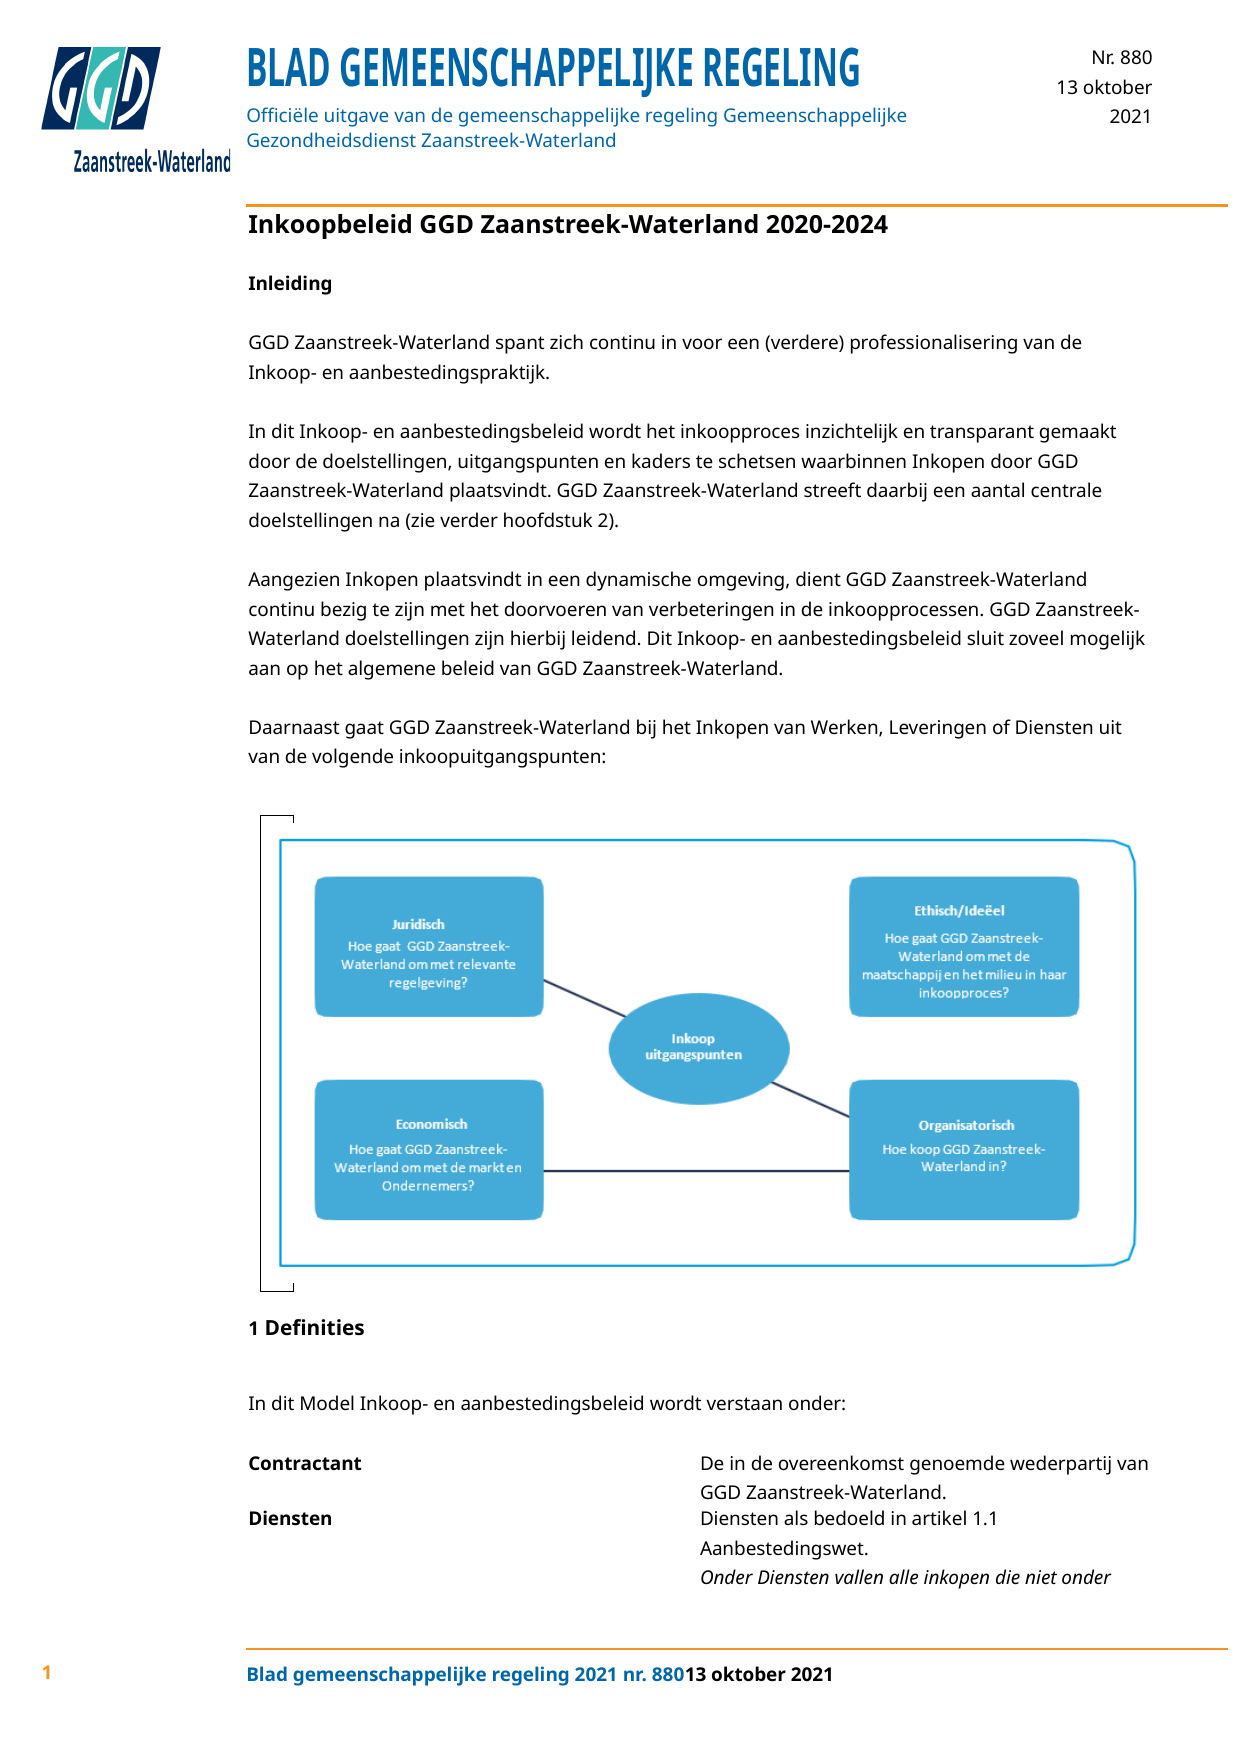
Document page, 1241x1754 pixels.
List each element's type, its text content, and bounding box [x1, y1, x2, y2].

text Inkoopbeleid GGD Zaanstreek-Waterland 2020-2024 [248, 207, 1152, 241]
text 1 Definities [248, 1313, 1152, 1341]
table_header De in de overeenkomst genoemde wederpartij vanGGD Zaanstreek-Waterland. [700, 1450, 1152, 1505]
text In dit Model Inkoop- en aanbestedingsbeleid wordt verstaan onder: [248, 1391, 1152, 1416]
text In dit Inkoop- en aanbestedingsbeleid wordt het inkoopproces inzichtelijk en transparant gemaakt door de doelstellingen, uitgangspunten en kaders te schetsen waarbinnen Inkopen door GGD Zaanstreek-Waterland plaatsvindt. GGD Zaanstreek-Waterland streeft daarbij een aantal centrale doelstellingen na (zie verder hoofdstuk 2). [248, 418, 1152, 533]
picture [41, 47, 231, 172]
table_header Contractant [248, 1450, 700, 1505]
table_cell Diensten als bedoeld in artikel 1.1 Aanbestedingswet. Onder Diensten vallen alle inkopen die niet onder [700, 1505, 1152, 1590]
text Inleiding [248, 270, 1152, 296]
picture [268, 823, 1149, 1283]
table_cell Diensten [248, 1505, 700, 1590]
text GGD Zaanstreek-Waterland spant zich continu in voor een (verdere) professionalisering van de Inkoop- en aanbestedingspraktijk. [248, 329, 1152, 385]
text Daarnaast gaat GGD Zaanstreek-Waterland bij het Inkopen van Werken, Leveringen of Diensten uit van de volgende inkoopuitgangspunten: [248, 714, 1152, 769]
text Aangezien Inkopen plaatsvindt in een dynamische omgeving, dient GGD Zaanstreek-Waterland continu bezig te zijn met het doorvoeren van verbeteringen in de inkoopprocessen. GGD Zaanstreek-Waterland doelstellingen zijn hierbij leidend. Dit Inkoop- en aanbestedingsbeleid sluit zoveel mogelijk aan op het algemene beleid van GGD Zaanstreek-Waterland. [248, 566, 1152, 681]
